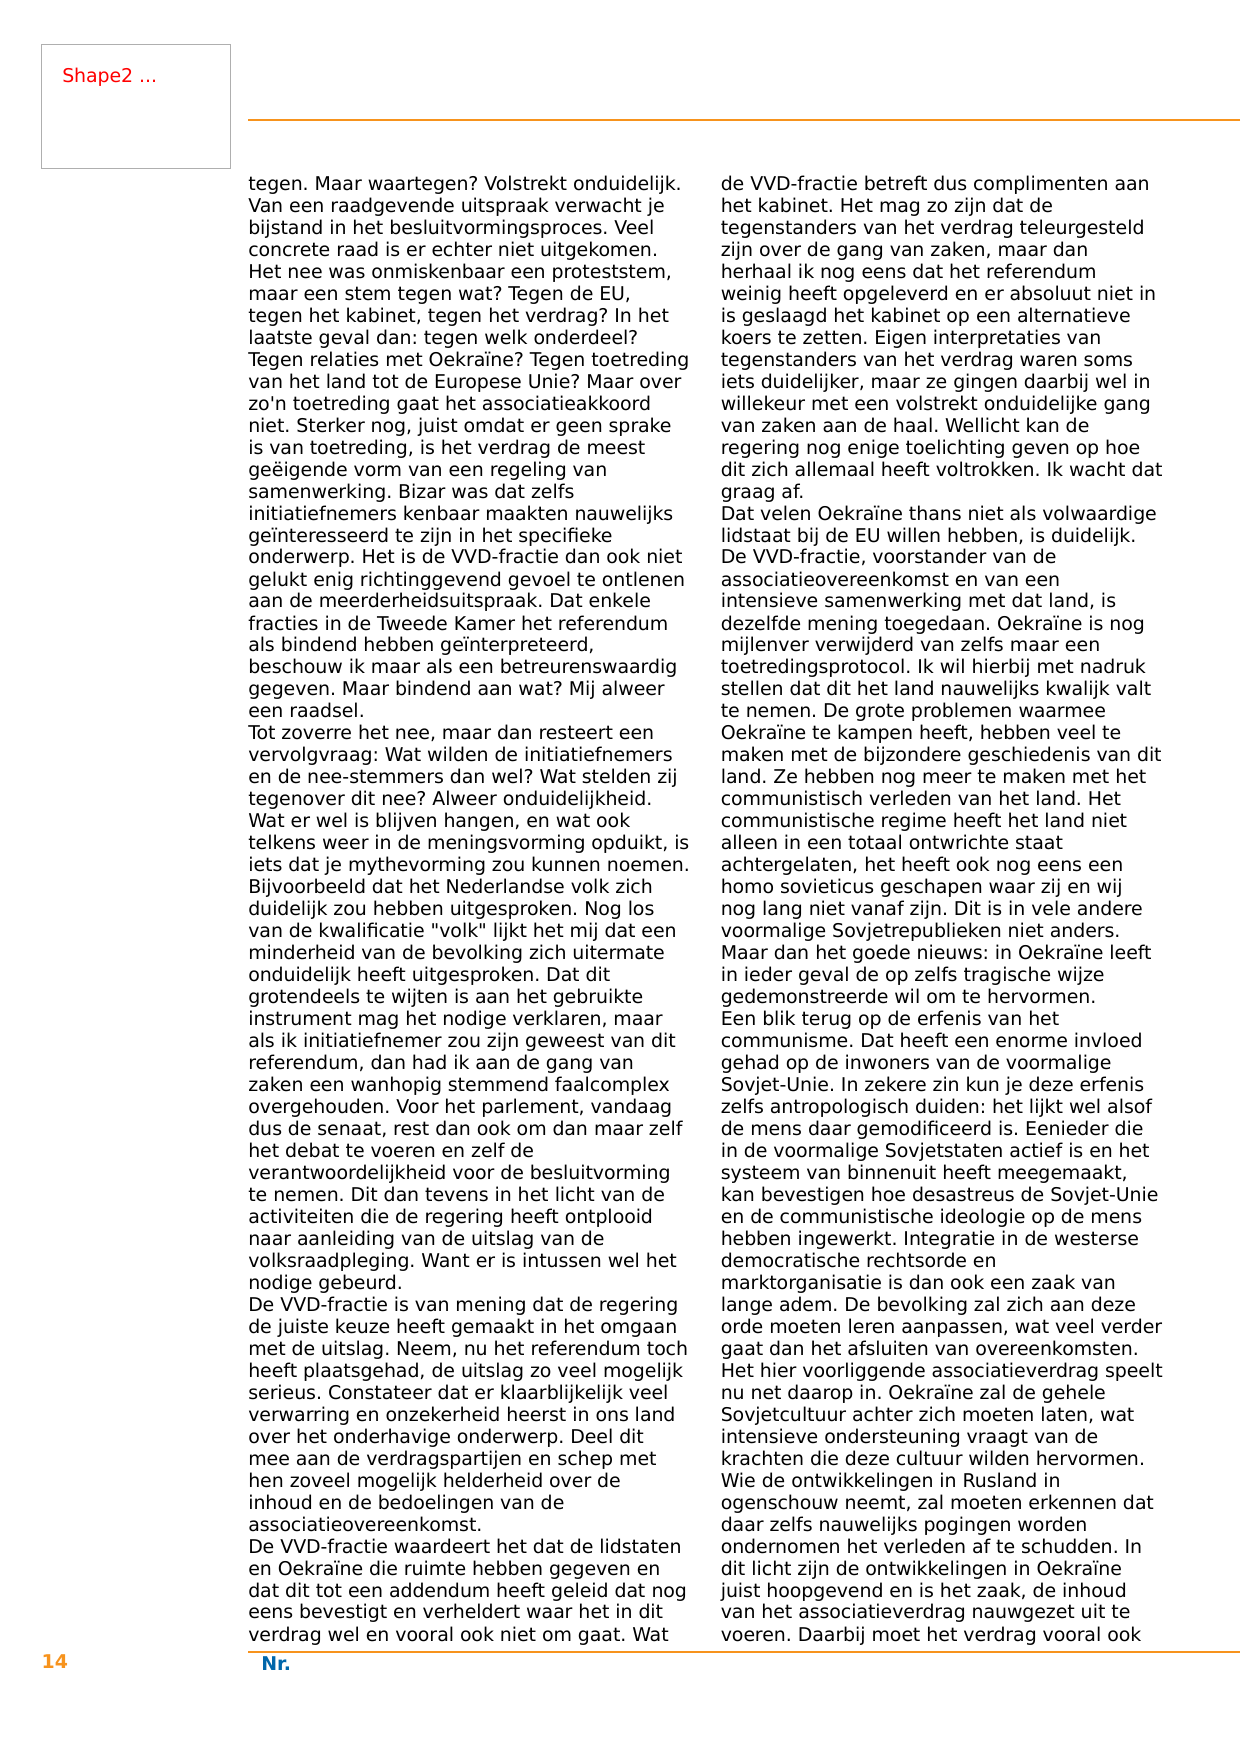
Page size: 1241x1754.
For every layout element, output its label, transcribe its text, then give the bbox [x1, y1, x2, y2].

text tegen. Maar waartegen? Volstrekt onduidelijk. Van een raadgevende uitspraak verwacht je bijstand in het besluitvormingsproces. Veel concrete raad is er echter niet uitgekomen. Het nee was onmiskenbaar een proteststem, maar een stem tegen wat? Tegen de EU, tegen het kabinet, tegen het verdrag? In het laatste geval dan: tegen welk onderdeel? Tegen relaties met Oekraïne? Tegen toetreding van het land tot de Europese Unie? Maar over zo'n toetreding gaat het associatieakkoord niet. Sterker nog, juist omdat er geen sprake is van toetreding, is het verdrag de meest geëigende vorm van een regeling van samenwerking. Bizar was dat zelfs initiatiefnemers kenbaar maakten nauwelijks geïnteresseerd te zijn in het specifieke onderwerp. Het is de VVD-fractie dan ook niet gelukt enig richtinggevend gevoel te ontlenen aan de meerderheidsuitspraak. Dat enkele fracties in de Tweede Kamer het referendum als bindend hebben geïnterpreteerd, beschouw ik maar als een betreurenswaardig gegeven. Maar bindend aan wat? Mij alweer een raadsel. [248, 173, 691, 722]
text De VVD-fractie is van mening dat de regering de juiste keuze heeft gemaakt in het omgaan met de uitslag. Neem, nu het referendum toch heeft plaatsgehad, de uitslag zo veel mogelijk serieus. Constateer dat er klaarblijkelijk veel verwarring en onzekerheid heerst in ons land over het onderhavige onderwerp. Deel dit mee aan de verdragspartijen en schep met hen zoveel mogelijk helderheid over de inhoud en de bedoelingen van de associatieovereenkomst. [248, 1294, 691, 1536]
text De VVD-fractie waardeert het dat de lidstaten en Oekraïne die ruimte hebben gegeven en dat dit tot een addendum heeft geleid dat nog eens bevestigt en verheldert waar het in dit verdrag wel en vooral ook niet om gaat. Wat [248, 1536, 691, 1645]
text de VVD-fractie betreft dus complimenten aan het kabinet. Het mag zo zijn dat de tegenstanders van het verdrag teleurgesteld zijn over de gang van zaken, maar dan herhaal ik nog eens dat het referendum weinig heeft opgeleverd en er absoluut niet in is geslaagd het kabinet op een alternatieve koers te zetten. Eigen interpretaties van tegenstanders van het verdrag waren soms iets duidelijker, maar ze gingen daarbij wel in willekeur met een volstrekt onduidelijke gang van zaken aan de haal. Wellicht kan de regering nog enige toelichting geven op hoe dit zich allemaal heeft voltrokken. Ik wacht dat graag af. [721, 173, 1163, 502]
text Tot zoverre het nee, maar dan resteert een vervolgvraag: Wat wilden de initiatiefnemers en de nee-stemmers dan wel? Wat stelden zij tegenover dit nee? Alweer onduidelijkheid. Wat er wel is blijven hangen, en wat ook telkens weer in de meningsvorming opduikt, is iets dat je mythevorming zou kunnen noemen. Bijvoorbeeld dat het Nederlandse volk zich duidelijk zou hebben uitgesproken. Nog los van de kwalificatie "volk" lijkt het mij dat een minderheid van de bevolking zich uitermate onduidelijk heeft uitgesproken. Dat dit grotendeels te wijten is aan het gebruikte instrument mag het nodige verklaren, maar als ik initiatiefnemer zou zijn geweest van dit referendum, dan had ik aan de gang van zaken een wanhopig stemmend faalcomplex overgehouden. Voor het parlement, vandaag dus de senaat, rest dan ook om dan maar zelf het debat te voeren en zelf de verantwoordelijkheid voor de besluitvorming te nemen. Dit dan tevens in het licht van de activiteiten die de regering heeft ontplooid naar aanleiding van de uitslag van de volksraadpleging. Want er is intussen wel het nodige gebeurd. [248, 722, 691, 1294]
text Een blik terug op de erfenis van het communisme. Dat heeft een enorme invloed gehad op de inwoners van de voormalige Sovjet-Unie. In zekere zin kun je deze erfenis zelfs antropologisch duiden: het lijkt wel alsof de mens daar gemodificeerd is. Eenieder die in de voormalige Sovjetstaten actief is en het systeem van binnenuit heeft meegemaakt, kan bevestigen hoe desastreus de Sovjet-Unie en de communistische ideologie op de mens hebben ingewerkt. Integratie in de westerse democratische rechtsorde en marktorganisatie is dan ook een zaak van lange adem. De bevolking zal zich aan deze orde moeten leren aanpassen, wat veel verder gaat dan het afsluiten van overeenkomsten. Het hier voorliggende associatieverdrag speelt nu net daarop in. Oekraïne zal de gehele Sovjetcultuur achter zich moeten laten, wat intensieve ondersteuning vraagt van de krachten die deze cultuur wilden hervormen. Wie de ontwikkelingen in Rusland in ogenschouw neemt, zal moeten erkennen dat daar zelfs nauwelijks pogingen worden ondernomen het verleden af te schudden. In dit licht zijn de ontwikkelingen in Oekraïne juist hoopgevend en is het zaak, de inhoud van het associatieverdrag nauwgezet uit te voeren. Daarbij moet het verdrag vooral ook [721, 1008, 1163, 1645]
text Dat velen Oekraïne thans niet als volwaardige lidstaat bij de EU willen hebben, is duidelijk. De VVD-fractie, voorstander van de associatieovereenkomst en van een intensieve samenwerking met dat land, is dezelfde mening toegedaan. Oekraïne is nog mijlenver verwijderd van zelfs maar een toetredingsprotocol. Ik wil hierbij met nadruk stellen dat dit het land nauwelijks kwalijk valt te nemen. De grote problemen waarmee Oekraïne te kampen heeft, hebben veel te maken met de bijzondere geschiedenis van dit land. Ze hebben nog meer te maken met het communistisch verleden van het land. Het communistische regime heeft het land niet alleen in een totaal ontwrichte staat achtergelaten, het heeft ook nog eens een homo sovieticus geschapen waar zij en wij nog lang niet vanaf zijn. Dit is in vele andere voormalige Sovjetrepublieken niet anders. Maar dan het goede nieuws: in Oekraïne leeft in ieder geval de op zelfs tragische wijze gedemonstreerde wil om te hervormen. [721, 502, 1163, 1008]
